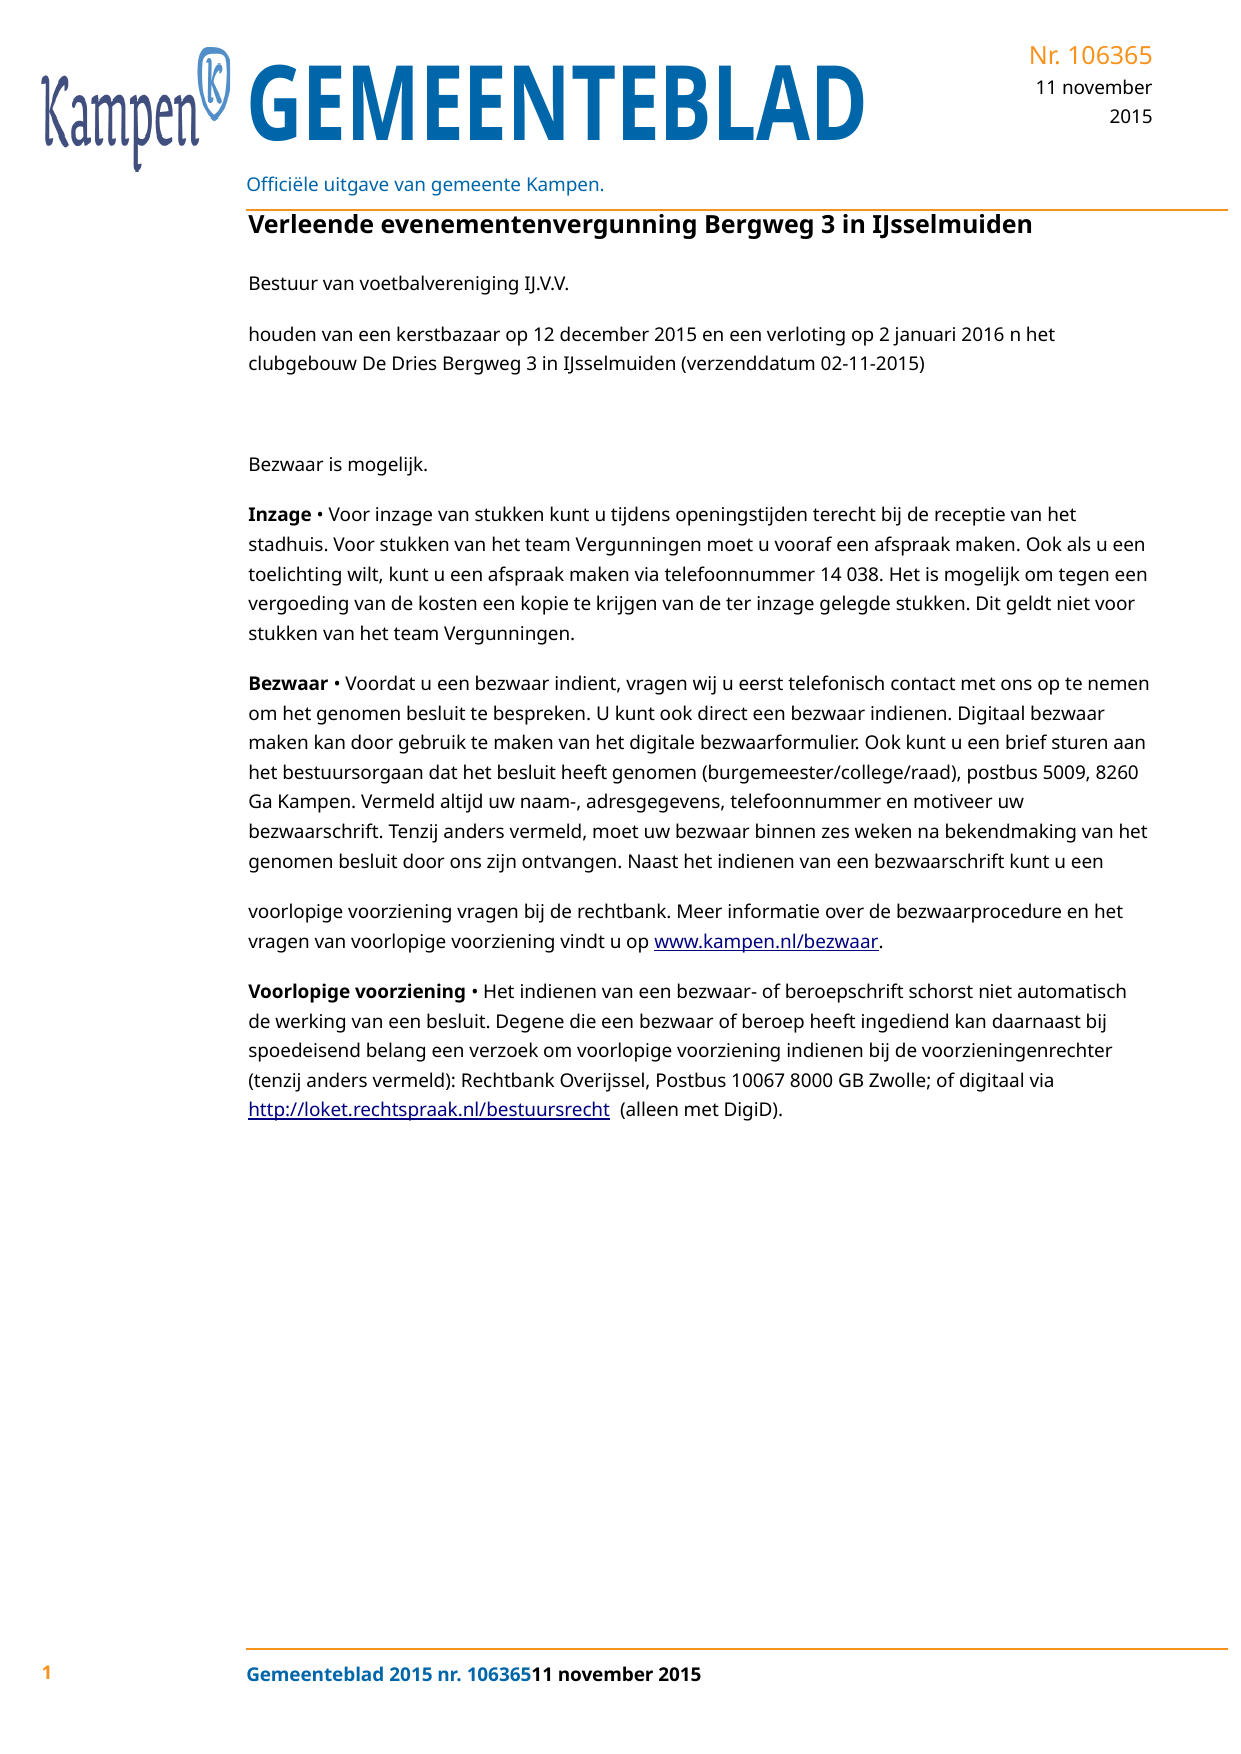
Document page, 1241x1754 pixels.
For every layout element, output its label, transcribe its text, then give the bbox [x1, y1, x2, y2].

text voorlopige voorziening vragen bij de rechtbank. Meer informatie over de bezwaarprocedure en het vragen van voorlopige voorziening vindt u op www.kampen.nl/bezwaar. [248, 898, 1152, 953]
text Bezwaar is mogelijk. [248, 451, 1152, 477]
text Verleende evenementenvergunning Bergweg 3 in IJsselmuiden [248, 211, 1152, 241]
text Voorlopige voorziening • Het indienen van een bezwaar- of beroepschrift schorst niet automatisch de werking van een besluit. Degene die een bezwaar of beroep heeft ingediend kan daarnaast bij spoedeisend belang een verzoek om voorlopige voorziening indienen bij de voorzieningenrechter (tenzij anders vermeld): Rechtbank Overijssel, Postbus 10067 8000 GB Zwolle; of digitaal via http://loket.rechtspraak.nl/bestuursrecht (alleen met DigiD). [248, 978, 1152, 1122]
text Bestuur van voetbalvereniging IJ.V.V. [248, 270, 1152, 296]
text houden van een kerstbazaar op 12 december 2015 en een verloting op 2 januari 2016 n het clubgebouw De Dries Bergweg 3 in IJsselmuiden (verzenddatum 02-11-2015) [248, 321, 1152, 376]
picture [41, 47, 231, 172]
text Inzage • Voor inzage van stukken kunt u tijdens openingstijden terecht bij de receptie van het stadhuis. Voor stukken van het team Vergunningen moet u vooraf een afspraak maken. Ook als u een toelichting wilt, kunt u een afspraak maken via telefoonnummer 14 038. Het is mogelijk om tegen een vergoeding van de kosten een kopie te krijgen van de ter inzage gelegde stukken. Dit geldt niet voor stukken van het team Vergunningen. [248, 502, 1152, 646]
text Bezwaar • Voordat u een bezwaar indient, vragen wij u eerst telefonisch contact met ons op te nemen om het genomen besluit te bespreken. U kunt ook direct een bezwaar indienen. Digitaal bezwaar maken kan door gebruik te maken van het digitale bezwaarformulier. Ook kunt u een brief sturen aan het bestuursorgaan dat het besluit heeft genomen (burgemeester/college/raad), postbus 5009, 8260 Ga Kampen. Vermeld altijd uw naam-, adresgegevens, telefoonnummer en motiveer uw bezwaarschrift. Tenzij anders vermeld, moet uw bezwaar binnen zes weken na bekendmaking van het genomen besluit door ons zijn ontvangen. Naast het indienen van een bezwaarschrift kunt u een [248, 670, 1152, 873]
